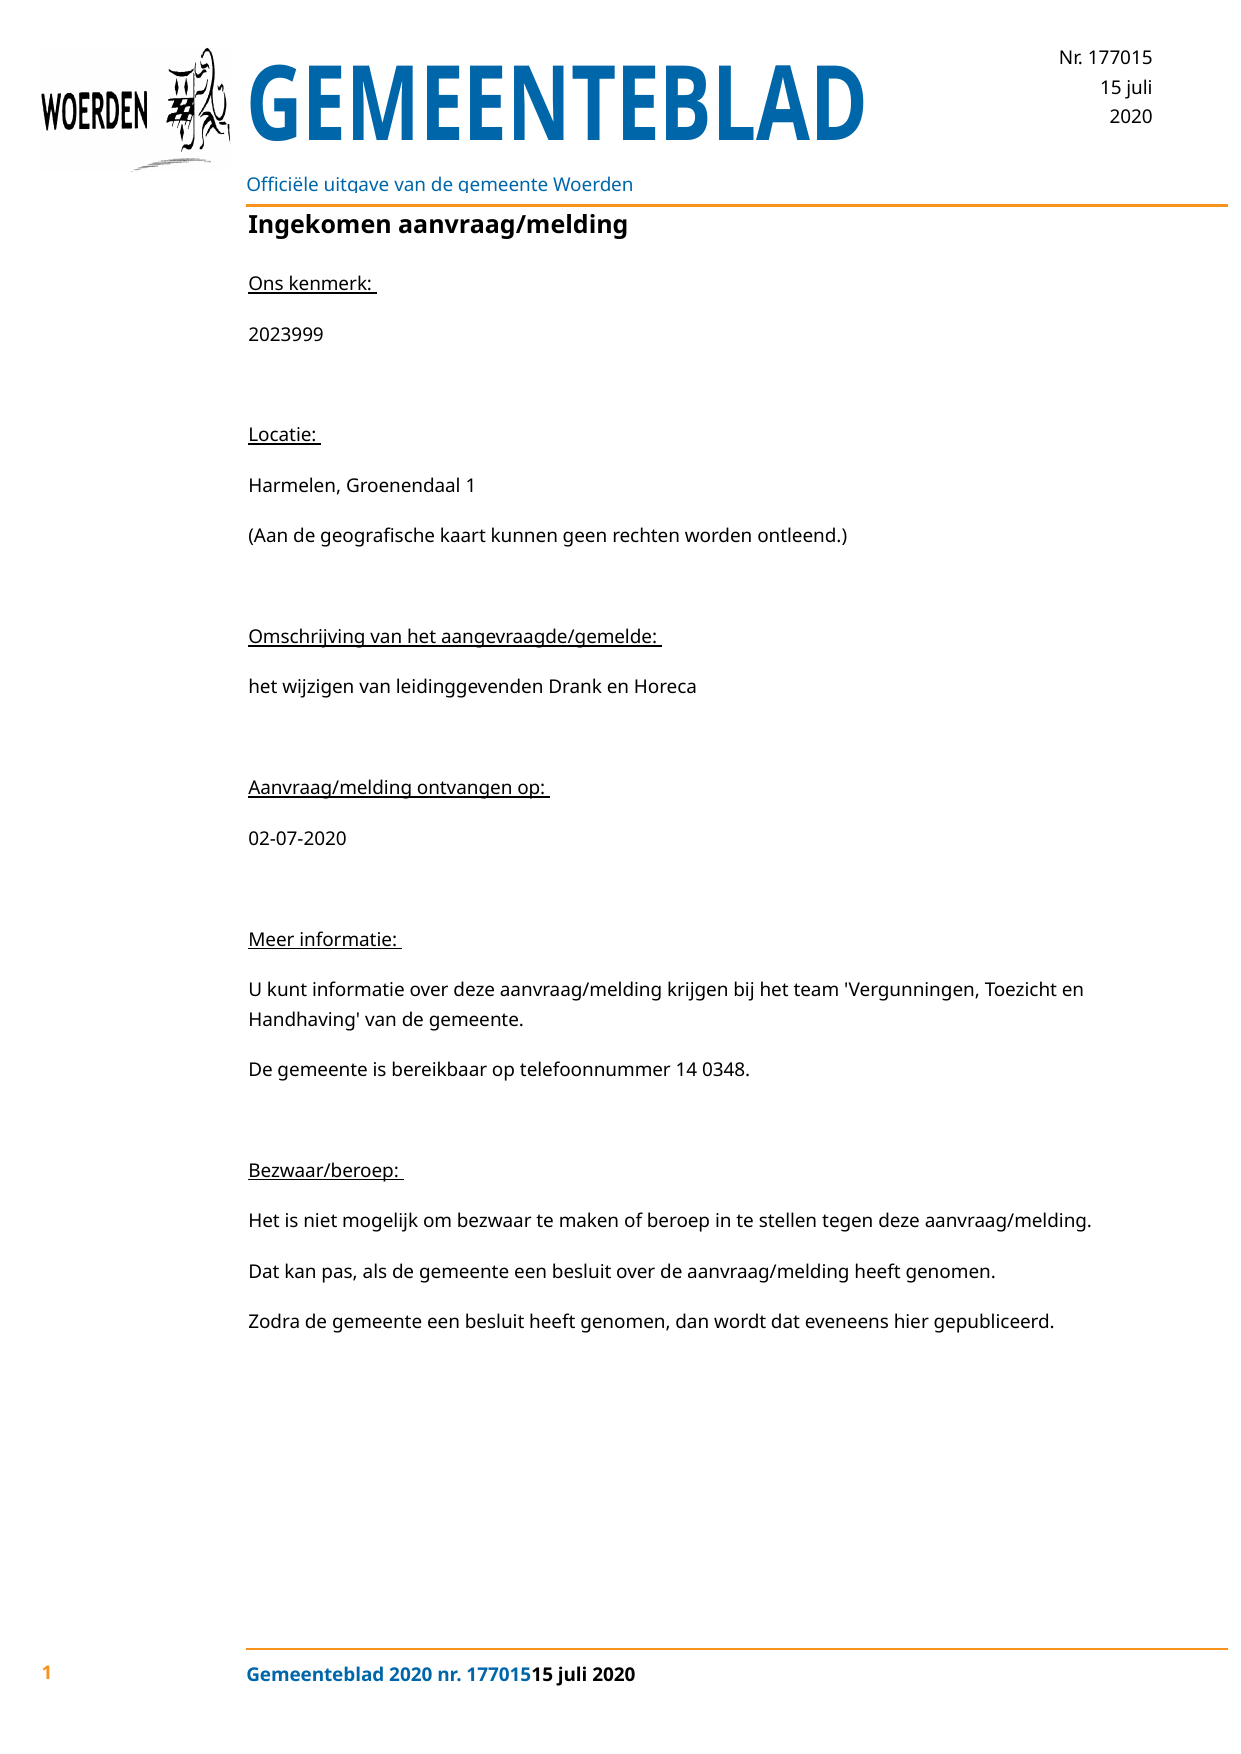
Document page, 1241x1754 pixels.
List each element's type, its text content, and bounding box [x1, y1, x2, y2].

text Locatie: [248, 422, 1152, 447]
text het wijzigen van leidinggevenden Drank en Horeca [248, 674, 1152, 699]
text 2023999 [248, 321, 1152, 346]
text Zodra de gemeente een besluit heeft genomen, dan wordt dat eveneens hier gepubliceerd. [248, 1308, 1152, 1334]
text U kunt informatie over deze aanvraag/melding krijgen bij het team 'Vergunningen, Toezicht en Handhaving' van de gemeente. [248, 976, 1152, 1031]
text Harmelen, Groenendaal 1 [248, 472, 1152, 498]
text Dat kan pas, als de gemeente een besluit over de aanvraag/melding heeft genomen. [248, 1258, 1152, 1283]
text Ons kenmerk: [248, 270, 1152, 296]
text 02-07-2020 [248, 825, 1152, 851]
text Ingekomen aanvraag/melding [248, 207, 1152, 241]
text De gemeente is bereikbaar op telefoonnummer 14 0348. [248, 1056, 1152, 1082]
text Meer informatie: [248, 926, 1152, 951]
text (Aan de geografische kaart kunnen geen rechten worden ontleend.) [248, 522, 1152, 548]
text Bezwaar/beroep: [248, 1157, 1152, 1183]
text Omschrijving van het aangevraagde/gemelde: [248, 623, 1152, 649]
text Aanvraag/melding ontvangen op: [248, 774, 1152, 800]
picture [41, 47, 231, 172]
text Het is niet mogelijk om bezwaar te maken of beroep in te stellen tegen deze aanvraag/melding. [248, 1207, 1152, 1233]
